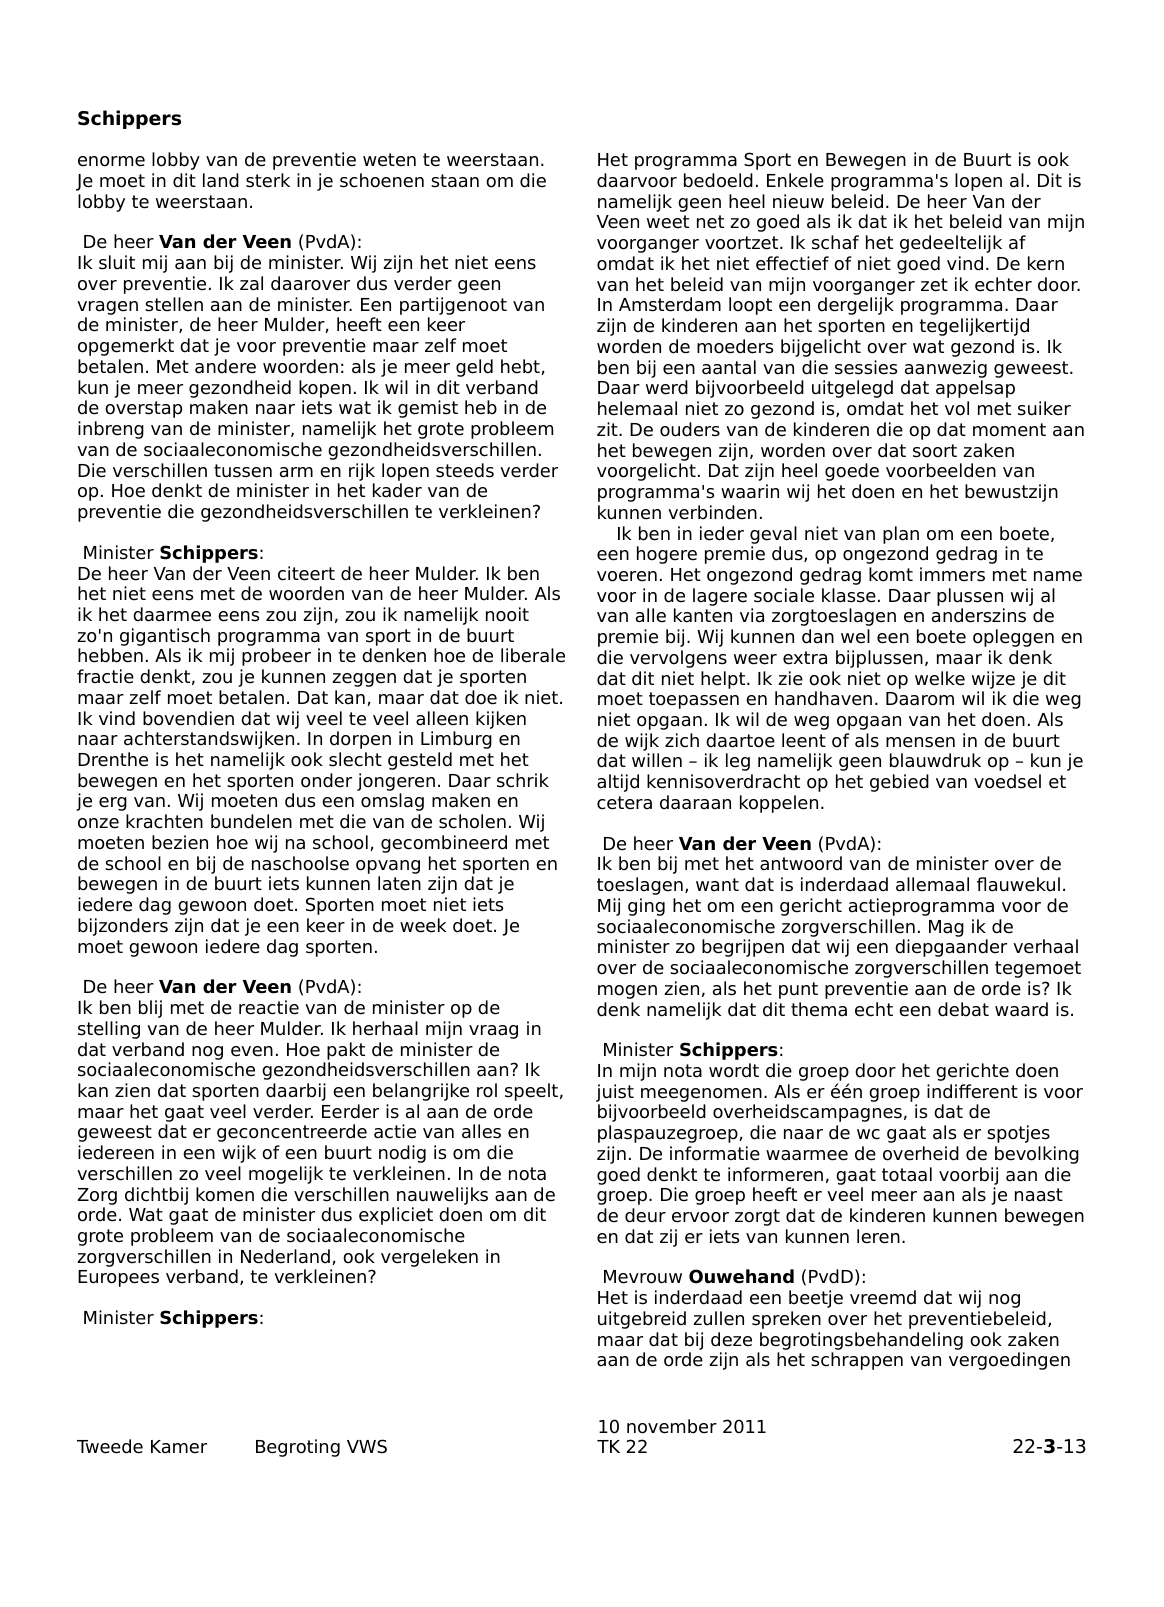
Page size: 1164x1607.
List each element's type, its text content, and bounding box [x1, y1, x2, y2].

text De heer Van der Veen (PvdA): [596, 833, 1087, 854]
text enorme lobby van de preventie weten te weerstaan. Je moet in dit land sterk in je schoenen staan om die lobby te weerstaan. [77, 150, 567, 212]
text De heer Van der Veen citeert de heer Mulder. Ik ben het niet eens met de woorden van de heer Mulder. Als ik het daarmee eens zou zijn, zou ik namelijk nooit zo'n gigantisch programma van sport in de buurt hebben. Als ik mij probeer in te denken hoe de liberale fractie denkt, zou je kunnen zeggen dat je sporten maar zelf moet betalen. Dat kan, maar dat doe ik niet. Ik vind bovendien dat wij veel te veel alleen kijken naar achterstandswijken. In dorpen in Limburg en Drenthe is het namelijk ook slecht gesteld met het bewegen en het sporten onder jongeren. Daar schrik je erg van. Wij moeten dus een omslag maken en onze krachten bundelen met die van de scholen. Wij moeten bezien hoe wij na school, gecombineerd met de school en bij de naschoolse opvang het sporten en bewegen in de buurt iets kunnen laten zijn dat je iedere dag gewoon doet. Sporten moet niet iets bijzonders zijn dat je een keer in de week doet. Je moet gewoon iedere dag sporten. [77, 563, 567, 957]
text Minister Schippers: [596, 1040, 1087, 1061]
text De heer Van der Veen (PvdA): [77, 977, 567, 998]
text Het programma Sport en Bewegen in de Buurt is ook daarvoor bedoeld. Enkele programma's lopen al. Dit is namelijk geen heel nieuw beleid. De heer Van der Veen weet net zo goed als ik dat ik het beleid van mijn voorganger voortzet. Ik schaf het gedeeltelijk af omdat ik het niet effectief of niet goed vind. De kern van het beleid van mijn voorganger zet ik echter door. In Amsterdam loopt een dergelijk programma. Daar zijn de kinderen aan het sporten en tegelijkertijd worden de moeders bijgelicht over wat gezond is. Ik ben bij een aantal van die sessies aanwezig geweest. Daar werd bijvoorbeeld uitgelegd dat appelsap helemaal niet zo gezond is, omdat het vol met suiker zit. De ouders van de kinderen die op dat moment aan het bewegen zijn, worden over dat soort zaken voorgelicht. Dat zijn heel goede voorbeelden van programma's waarin wij het doen en het bewustzijn kunnen verbinden. [596, 150, 1087, 523]
text Het is inderdaad een beetje vreemd dat wij nog uitgebreid zullen spreken over het preventiebeleid, maar dat bij deze begrotingsbehandeling ook zaken aan de orde zijn als het schrappen van vergoedingen [596, 1288, 1087, 1371]
text De heer Van der Veen (PvdA): [77, 232, 567, 253]
text Ik ben bij met het antwoord van de minister over de toeslagen, want dat is inderdaad allemaal flauwekul. Mij ging het om een gericht actieprogramma voor de sociaaleconomische zorgverschillen. Mag ik de minister zo begrijpen dat wij een diepgaander verhaal over de sociaaleconomische zorgverschillen tegemoet mogen zien, als het punt preventie aan de orde is? Ik denk namelijk dat dit thema echt een debat waard is. [596, 854, 1087, 1020]
text Ik sluit mij aan bij de minister. Wij zijn het niet eens over preventie. Ik zal daarover dus verder geen vragen stellen aan de minister. Een partijgenoot van de minister, de heer Mulder, heeft een keer opgemerkt dat je voor preventie maar zelf moet betalen. Met andere woorden: als je meer geld hebt, kun je meer gezondheid kopen. Ik wil in dit verband de overstap maken naar iets wat ik gemist heb in de inbreng van de minister, namelijk het grote probleem van de sociaaleconomische gezondheidsverschillen. Die verschillen tussen arm en rijk lopen steeds verder op. Hoe denkt de minister in het kader van de preventie die gezondheidsverschillen te verkleinen? [77, 253, 567, 523]
text Minister Schippers: [77, 1308, 567, 1329]
text Mevrouw Ouwehand (PvdD): [596, 1267, 1087, 1288]
text In mijn nota wordt die groep door het gerichte doen juist meegenomen. Als er één groep indifferent is voor bijvoorbeeld overheidscampagnes, is dat de plaspauzegroep, die naar de wc gaat als er spotjes zijn. De informatie waarmee de overheid de bevolking goed denkt te informeren, gaat totaal voorbij aan die groep. Die groep heeft er veel meer aan als je naast de deur ervoor zorgt dat de kinderen kunnen bewegen en dat zij er iets van kunnen leren. [596, 1061, 1087, 1247]
text Minister Schippers: [77, 543, 567, 563]
text Ik ben in ieder geval niet van plan om een boete, een hogere premie dus, op ongezond gedrag in te voeren. Het ongezond gedrag komt immers met name voor in de lagere sociale klasse. Daar plussen wij al van alle kanten via zorgtoeslagen en anderszins de premie bij. Wij kunnen dan wel een boete opleggen en die vervolgens weer extra bijplussen, maar ik denk dat dit niet helpt. Ik zie ook niet op welke wijze je dit moet toepassen en handhaven. Daarom wil ik die weg niet opgaan. Ik wil de weg opgaan van het doen. Als de wijk zich daartoe leent of als mensen in de buurt dat willen – ik leg namelijk geen blauwdruk op – kun je altijd kennisoverdracht op het gebied van voedsel et cetera daaraan koppelen. [596, 523, 1087, 813]
text Ik ben blij met de reactie van de minister op de stelling van de heer Mulder. Ik herhaal mijn vraag in dat verband nog even. Hoe pakt de minister de sociaaleconomische gezondheidsverschillen aan? Ik kan zien dat sporten daarbij een belangrijke rol speelt, maar het gaat veel verder. Eerder is al aan de orde geweest dat er geconcentreerde actie van alles en iedereen in een wijk of een buurt nodig is om die verschillen zo veel mogelijk te verkleinen. In de nota Zorg dichtbij komen die verschillen nauwelijks aan de orde. Wat gaat de minister dus expliciet doen om dit grote probleem van de sociaaleconomische zorgverschillen in Nederland, ook vergeleken in Europees verband, te verkleinen? [77, 998, 567, 1288]
